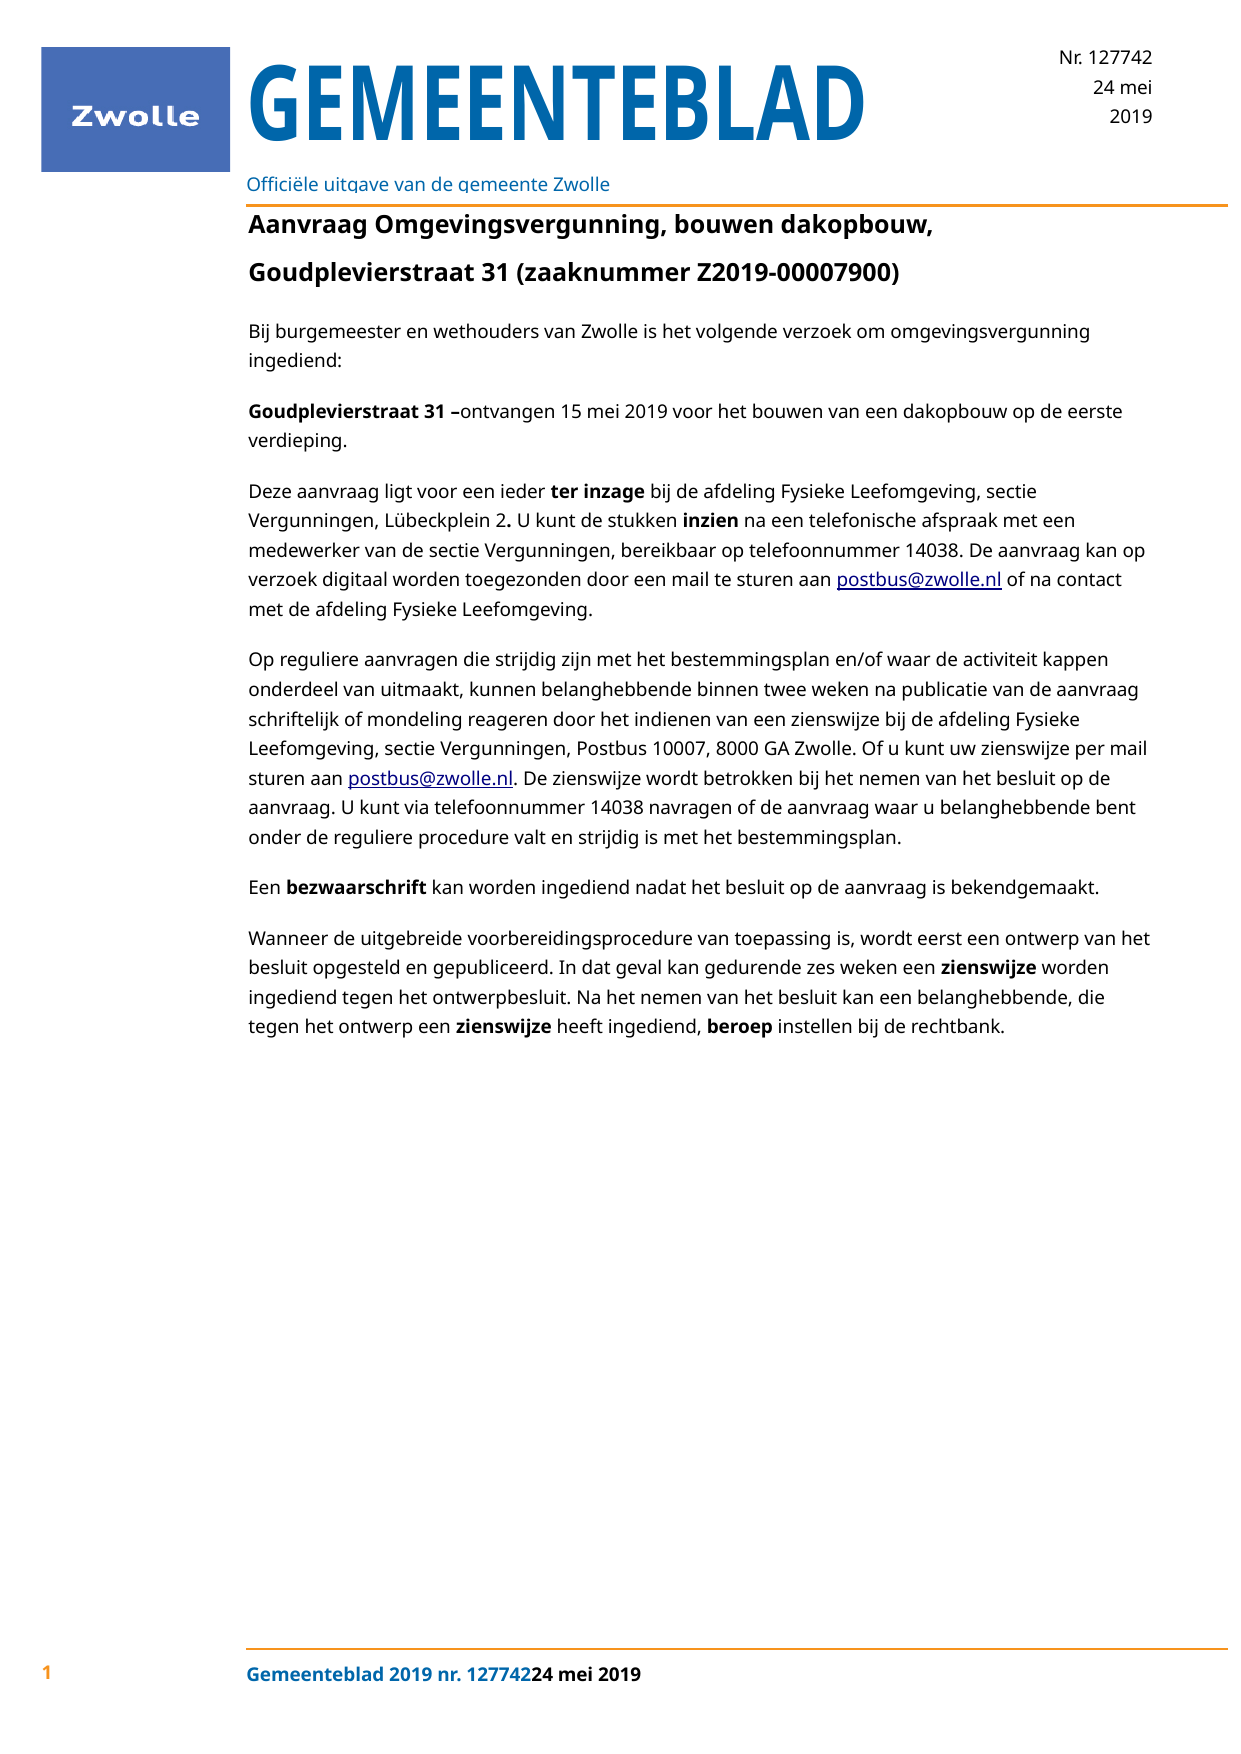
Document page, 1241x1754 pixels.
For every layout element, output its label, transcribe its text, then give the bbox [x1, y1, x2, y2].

text Bij burgemeester en wethouders van Zwolle is het volgende verzoek om omgevingsvergunning ingediend: [248, 318, 1152, 373]
text Een bezwaarschrift kan worden ingediend nadat het besluit op de aanvraag is bekendgemaakt. [248, 874, 1152, 900]
text Wanneer de uitgebreide voorbereidingsprocedure van toepassing is, wordt eerst een ontwerp van het besluit opgesteld en gepubliceerd. In dat geval kan gedurende zes weken een zienswijze worden ingediend tegen het ontwerpbesluit. Na het nemen van het besluit kan een belanghebbende, die tegen het ontwerp een zienswijze heeft ingediend, beroep instellen bij de rechtbank. [248, 925, 1152, 1039]
picture [41, 47, 231, 172]
text Aanvraag Omgevingsvergunning, bouwen dakopbouw, Goudplevierstraat 31 (zaaknummer Z2019-00007900) [248, 207, 1152, 288]
text Op reguliere aanvragen die strijdig zijn met het bestemmingsplan en/of waar de activiteit kappen onderdeel van uitmaakt, kunnen belanghebbende binnen twee weken na publicatie van de aanvraag schriftelijk of mondeling reageren door het indienen van een zienswijze bij de afdeling Fysieke Leefomgeving, sectie Vergunningen, Postbus 10007, 8000 GA Zwolle. Of u kunt uw zienswijze per mail sturen aan postbus@zwolle.nl. De zienswijze wordt betrokken bij het nemen van het besluit op de aanvraag. U kunt via telefoonnummer 14038 navragen of de aanvraag waar u belanghebbende bent onder de reguliere procedure valt en strijdig is met het bestemmingsplan. [248, 647, 1152, 850]
text Goudplevierstraat 31 –ontvangen 15 mei 2019 voor het bouwen van een dakopbouw op de eerste verdieping. [248, 398, 1152, 453]
text Deze aanvraag ligt voor een ieder ter inzage bij de afdeling Fysieke Leefomgeving, sectie Vergunningen, Lübeckplein 2. U kunt de stukken inzien na een telefonische afspraak met een medewerker van de sectie Vergunningen, bereikbaar op telefoonnummer 14038. De aanvraag kan op verzoek digitaal worden toegezonden door een mail te sturen aan postbus@zwolle.nl of na contact met de afdeling Fysieke Leefomgeving. [248, 478, 1152, 622]
